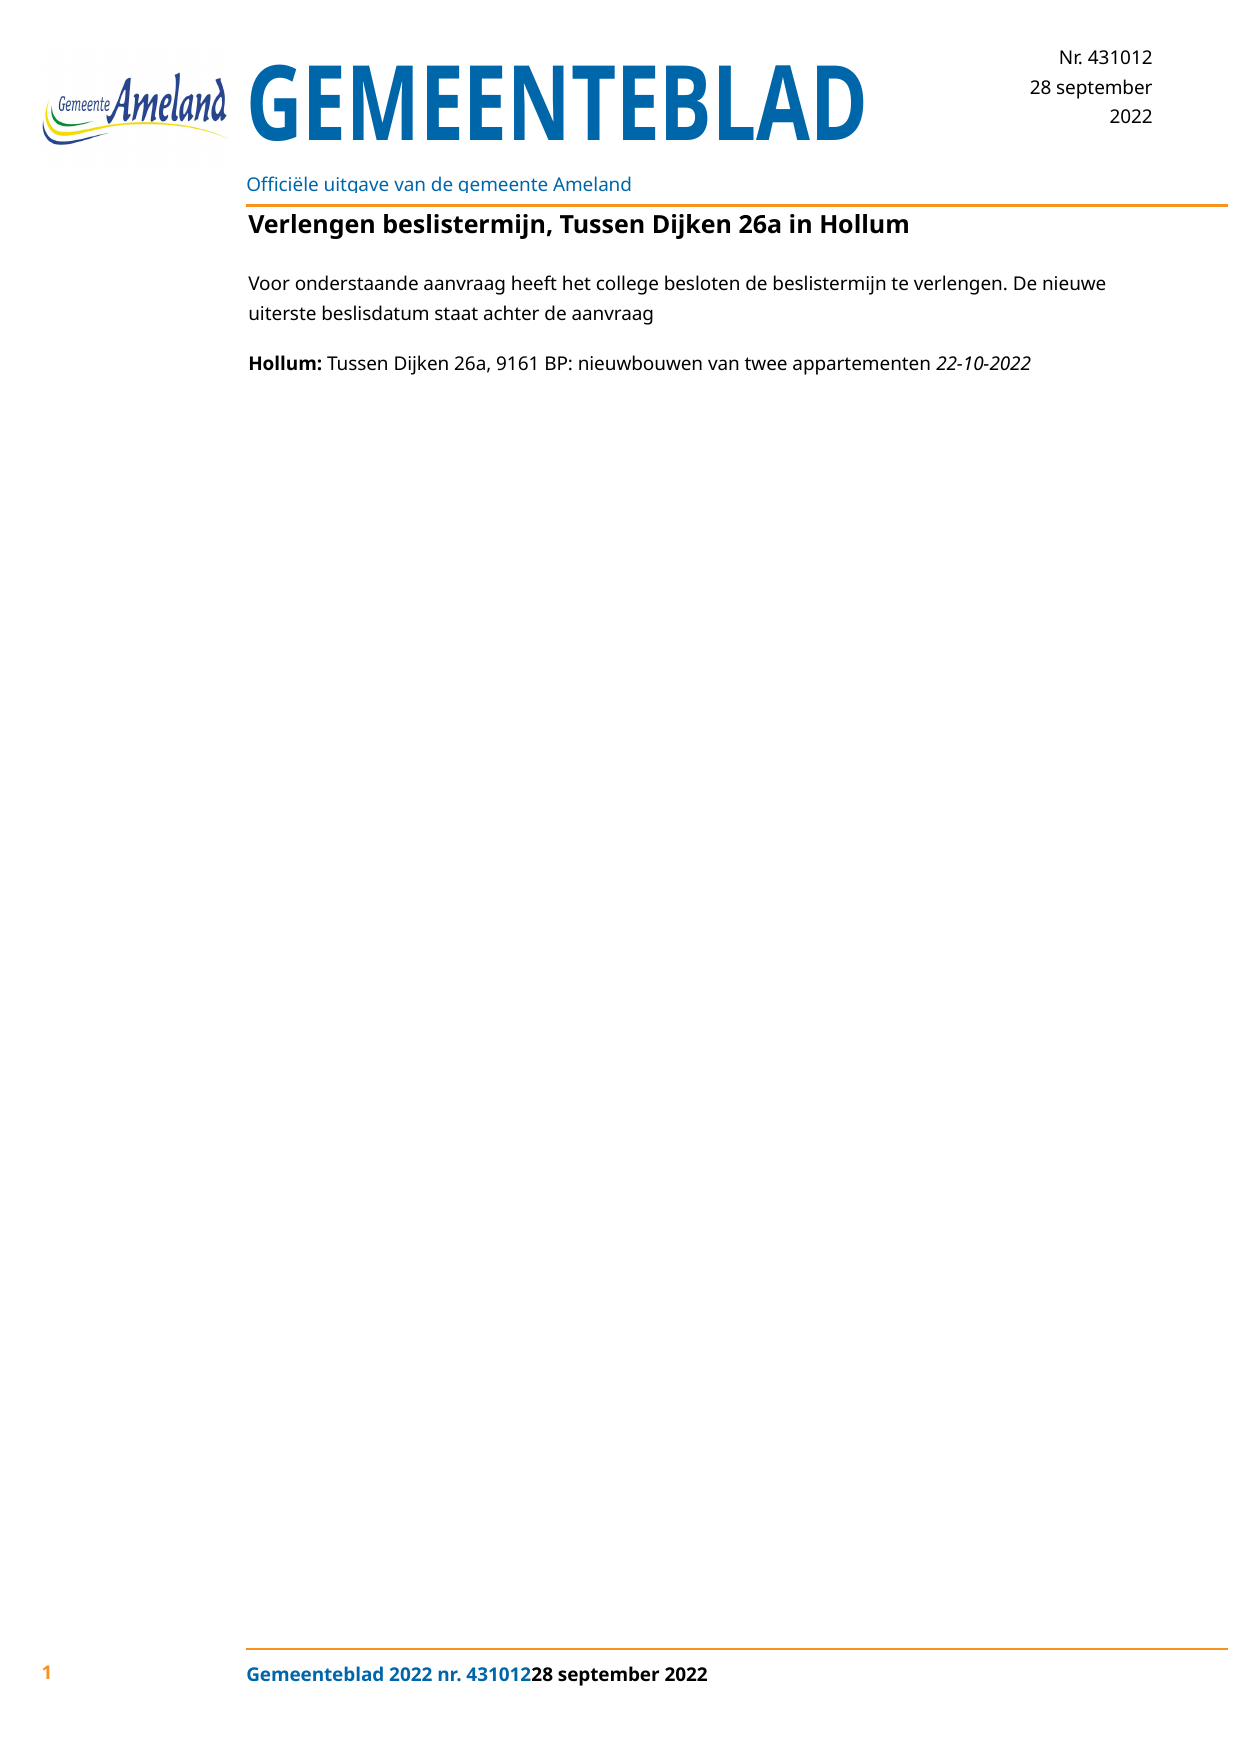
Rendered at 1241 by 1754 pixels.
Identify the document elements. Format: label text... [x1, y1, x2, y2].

text Hollum: Tussen Dijken 26a, 9161 BP: nieuwbouwen van twee appartementen 22-10-2022 [248, 350, 1152, 376]
text Verlengen beslistermijn, Tussen Dijken 26a in Hollum [248, 207, 1152, 241]
text Voor onderstaande aanvraag heeft het college besloten de beslistermijn te verlengen. De nieuwe uiterste beslisdatum staat achter de aanvraag [248, 270, 1152, 326]
picture [41, 47, 231, 172]
